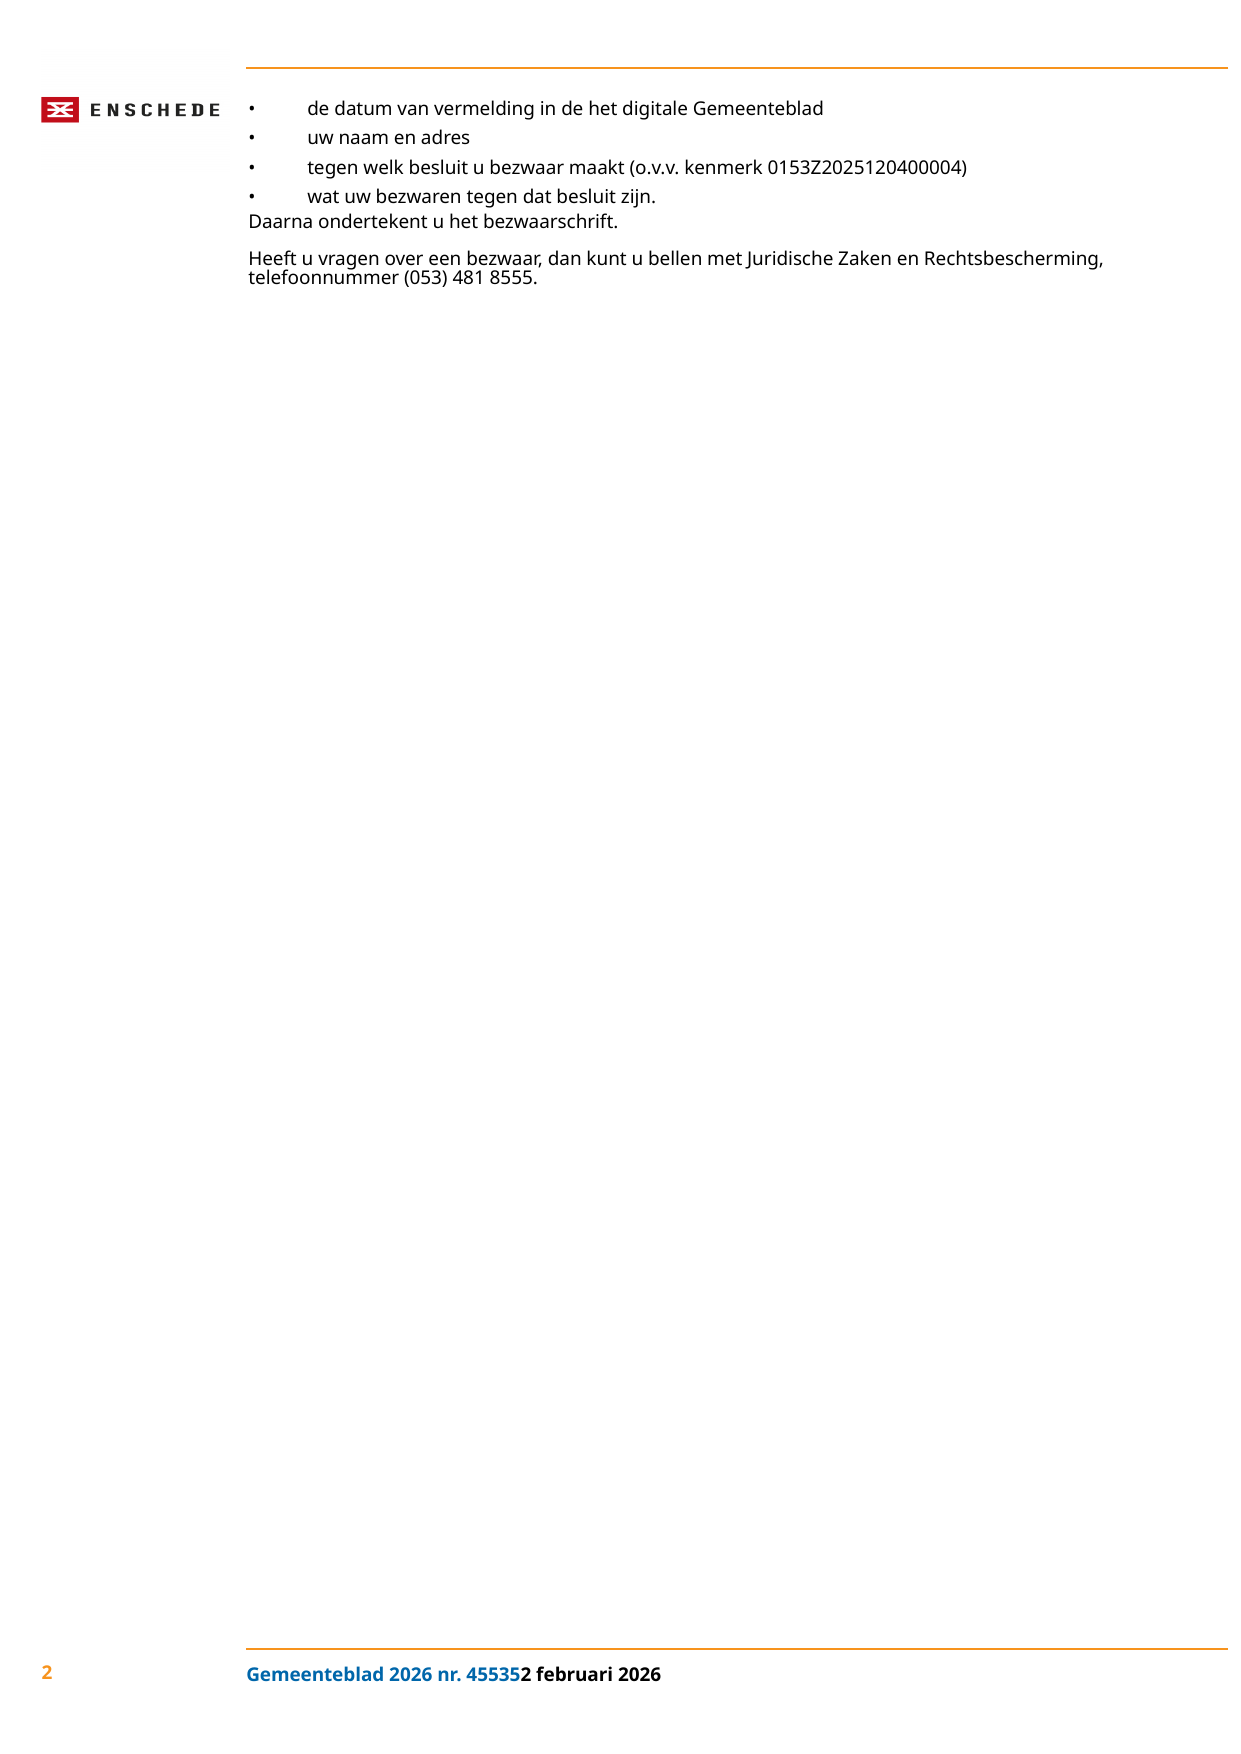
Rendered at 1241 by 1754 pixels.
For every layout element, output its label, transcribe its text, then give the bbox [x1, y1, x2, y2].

text Heeft u vragen over een bezwaar, dan kunt u bellen met Juridische Zaken en Rechtsbescherming, telefoonnummer (053) 481 8555. [248, 250, 1152, 289]
text Daarna ondertekent u het bezwaarschrift. [248, 213, 1152, 232]
list uw naam en adres [248, 124, 1152, 150]
list tegen welk besluit u bezwaar maakt (o.v.v. kenmerk 0153Z2025120400004) [248, 154, 1152, 180]
list wat uw bezwaren tegen dat besluit zijn. [248, 183, 1152, 209]
list de datum van vermelding in de het digitale Gemeenteblad [248, 95, 1152, 121]
picture [41, 47, 231, 172]
